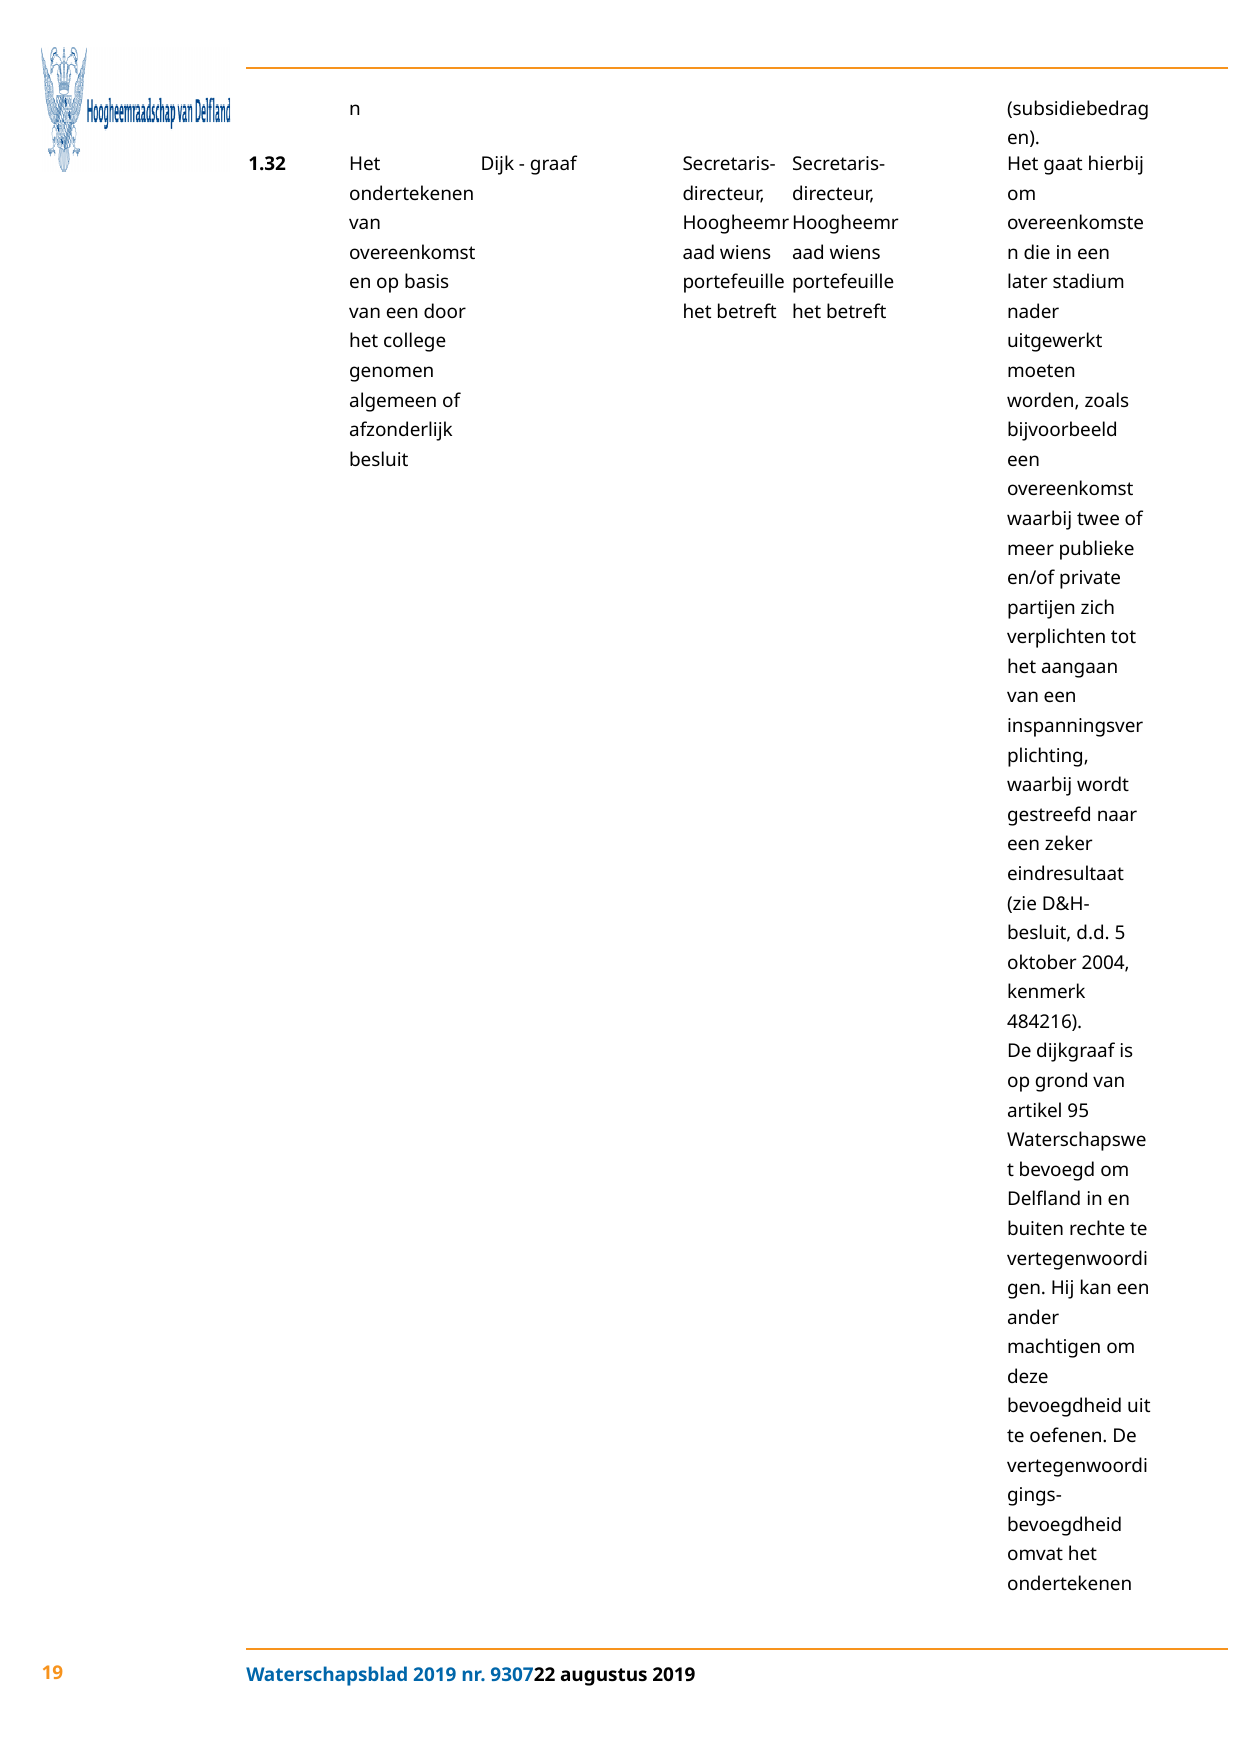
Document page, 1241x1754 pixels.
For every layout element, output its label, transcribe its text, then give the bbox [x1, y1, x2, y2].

table_cell [682, 95, 792, 150]
table_cell Dijk - graaf [480, 150, 581, 1596]
table_cell Het gaat hierbij om overeenkomsten die in een later stadium nader uitgewerkt moeten worden, zoals bijvoorbeeld een overeenkomst waarbij twee of meer publieke en/of private partijen zich verplichten tot het aangaan van een inspanningsverplichting, waarbij wordt gestreefd naar een zeker eindresultaat (zie D&H-besluit, d.d. 5 oktober 2004, kenmerk 484216). De dijkgraaf is op grond van artikel 95 Waterschapswet bevoegd om Delfland in en buiten rechte te vertegenwoordigen. Hij kan een ander machtigen om deze bevoegdheid uit te oefenen. De vertegenwoordigings- bevoegdheid omvat het ondertekenen [1007, 150, 1152, 1596]
table_cell [792, 95, 902, 150]
picture [41, 47, 231, 172]
table_cell Het ondertekenen van overeenkomsten op basis van een door het college genomen algemeen of afzonderlijk besluit [349, 150, 480, 1596]
table_cell Secretaris-directeur, Hoogheemraad wiens portefeuille het betreft [682, 150, 792, 1596]
table_cell [581, 150, 682, 1596]
table_cell n [349, 95, 480, 150]
table_cell (subsidiebedragen). [1007, 95, 1152, 150]
table_cell 1.32 [248, 150, 349, 1596]
table_cell [480, 95, 581, 150]
table_cell [248, 95, 349, 150]
table_cell [902, 150, 1007, 1596]
table_cell [902, 95, 1007, 150]
table_cell Secretaris-directeur, Hoogheemraad wiens portefeuille het betreft [792, 150, 902, 1596]
table_cell [581, 95, 682, 150]
